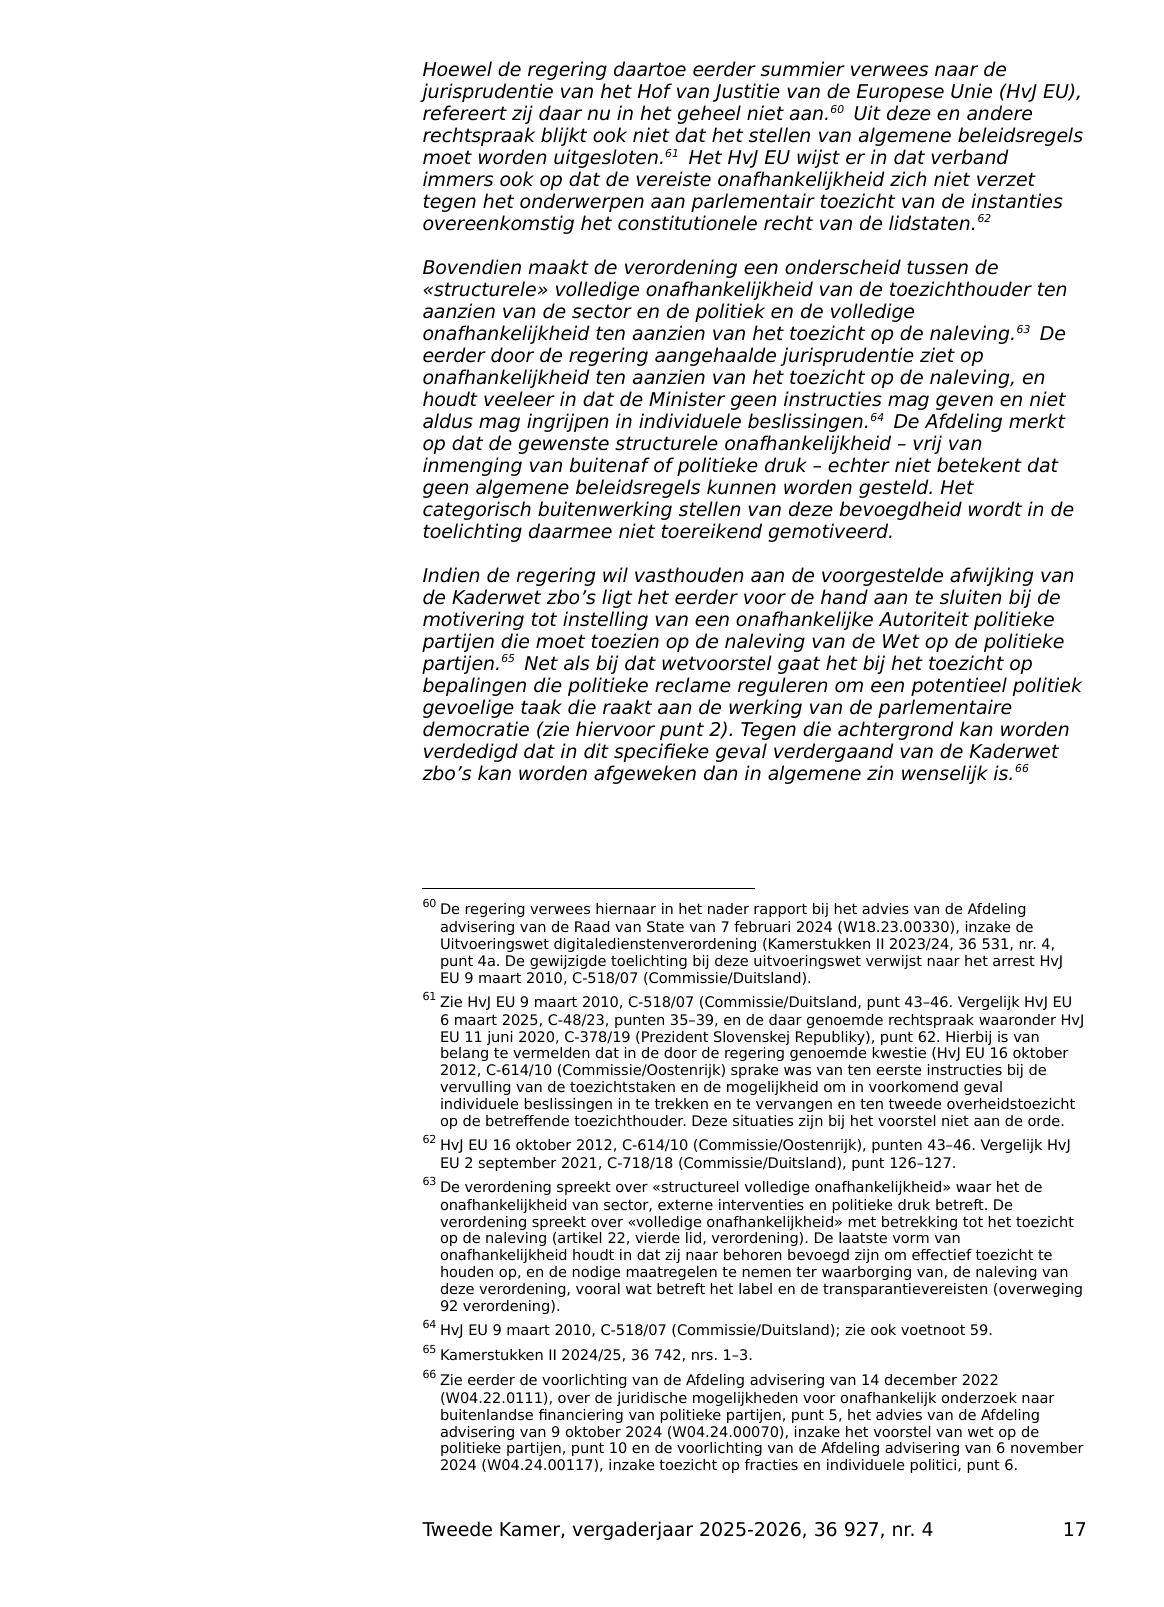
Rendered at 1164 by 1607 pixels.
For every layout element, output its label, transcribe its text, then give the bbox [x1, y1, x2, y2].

text HvJ EU 9 maart 2010, C-518/07 (Commissie/Duitsland); zie ook voetnoot 59. [422, 1318, 1087, 1340]
text Indien de regering wil vasthouden aan de voorgestelde afwijking van de Kaderwet zbo’s ligt het eerder voor de hand aan te sluiten bij de motivering tot instelling van een onafhankelijke Autoriteit politieke partijen die moet toezien op de naleving van de Wet op de politieke partijen. Net als bij dat wetvoorstel gaat het bij het toezicht op bepalingen die politieke reclame reguleren om een potentieel politiek gevoelige taak die raakt aan de werking van de parlementaire democratie (zie hiervoor punt 2). Tegen die achtergrond kan worden verdedigd dat in dit specifieke geval verdergaand van de Kaderwet zbo’s kan worden afgeweken dan in algemene zin wenselijk is. [422, 565, 1087, 785]
text Hoewel de regering daartoe eerder summier verwees naar de jurisprudentie van het Hof van Justitie van de Europese Unie (HvJ EU), refereert zij daar nu in het geheel niet aan. Uit deze en andere rechtspraak blijkt ook niet dat het stellen van algemene beleidsregels moet worden uitgesloten. Het HvJ EU wijst er in dat verband immers ook op dat de vereiste onafhankelijkheid zich niet verzet tegen het onderwerpen aan parlementair toezicht van de instanties overeenkomstig het constitutionele recht van de lidstaten. [422, 59, 1087, 235]
text Zie eerder de voorlichting van de Afdeling advisering van 14 december 2022 (W04.22.0111), over de juridische mogelijkheden voor onafhankelijk onderzoek naar buitenlandse financiering van politieke partijen, punt 5, het advies van de Afdeling advisering van 9 oktober 2024 (W04.24.00070), inzake het voorstel van wet op de politieke partijen, punt 10 en de voorlichting van de Afdeling advisering van 6 november 2024 (W04.24.00117), inzake toezicht op fracties en individuele politici, punt 6. [422, 1368, 1087, 1474]
text Bovendien maakt de verordening een onderscheid tussen de «structurele» volledige onafhankelijkheid van de toezichthouder ten aanzien van de sector en de politiek en de volledige onafhankelijkheid ten aanzien van het toezicht op de naleving. De eerder door de regering aangehaalde jurisprudentie ziet op onafhankelijkheid ten aanzien van het toezicht op de naleving, en houdt veeleer in dat de Minister geen instructies mag geven en niet aldus mag ingrijpen in individuele beslissingen. De Afdeling merkt op dat de gewenste structurele onafhankelijkheid – vrij van inmenging van buitenaf of politieke druk – echter niet betekent dat geen algemene beleidsregels kunnen worden gesteld. Het categorisch buitenwerking stellen van deze bevoegdheid wordt in de toelichting daarmee niet toereikend gemotiveerd. [422, 257, 1087, 543]
text Zie HvJ EU 9 maart 2010, C-518/07 (Commissie/Duitsland, punt 43–46. Vergelijk HvJ EU 6 maart 2025, C-48/23, punten 35–39, en de daar genoemde rechtspraak waaronder HvJ EU 11 juni 2020, C-378/19 (Prezident Slovenskej Republiky), punt 62. Hierbij is van belang te vermelden dat in de door de regering genoemde kwestie (HvJ EU 16 oktober 2012, C-614/10 (Commissie/Oostenrijk) sprake was van ten eerste instructies bij de vervulling van de toezichtstaken en de mogelijkheid om in voorkomend geval individuele beslissingen in te trekken en te vervangen en ten tweede overheidstoezicht op de betreffende toezichthouder. Deze situaties zijn bij het voorstel niet aan de orde. [422, 990, 1087, 1130]
text De verordening spreekt over «structureel volledige onafhankelijkheid» waar het de onafhankelijkheid van sector, externe interventies en politieke druk betreft. De verordening spreekt over «volledige onafhankelijkheid» met betrekking tot het toezicht op de naleving (artikel 22, vierde lid, verordening). De laatste vorm van onafhankelijkheid houdt in dat zij naar behoren bevoegd zijn om effectief toezicht te houden op, en de nodige maatregelen te nemen ter waarborging van, de naleving van deze verordening, vooral wat betreft het label en de transparantievereisten (overweging 92 verordening). [422, 1175, 1087, 1315]
text Kamerstukken II 2024/25, 36 742, nrs. 1–3. [422, 1343, 1087, 1365]
text De regering verwees hiernaar in het nader rapport bij het advies van de Afdeling advisering van de Raad van State van 7 februari 2024 (W18.23.00330), inzake de Uitvoeringswet digitaledienstenverordening (Kamerstukken II 2023/24, 36 531, nr. 4, punt 4a. De gewijzigde toelichting bij deze uitvoeringswet verwijst naar het arrest HvJ EU 9 maart 2010, C-518/07 (Commissie/Duitsland). [422, 897, 1087, 987]
text HvJ EU 16 oktober 2012, C-614/10 (Commissie/Oostenrijk), punten 43–46. Vergelijk HvJ EU 2 september 2021, C-718/18 (Commissie/Duitsland), punt 126–127. [422, 1133, 1087, 1172]
